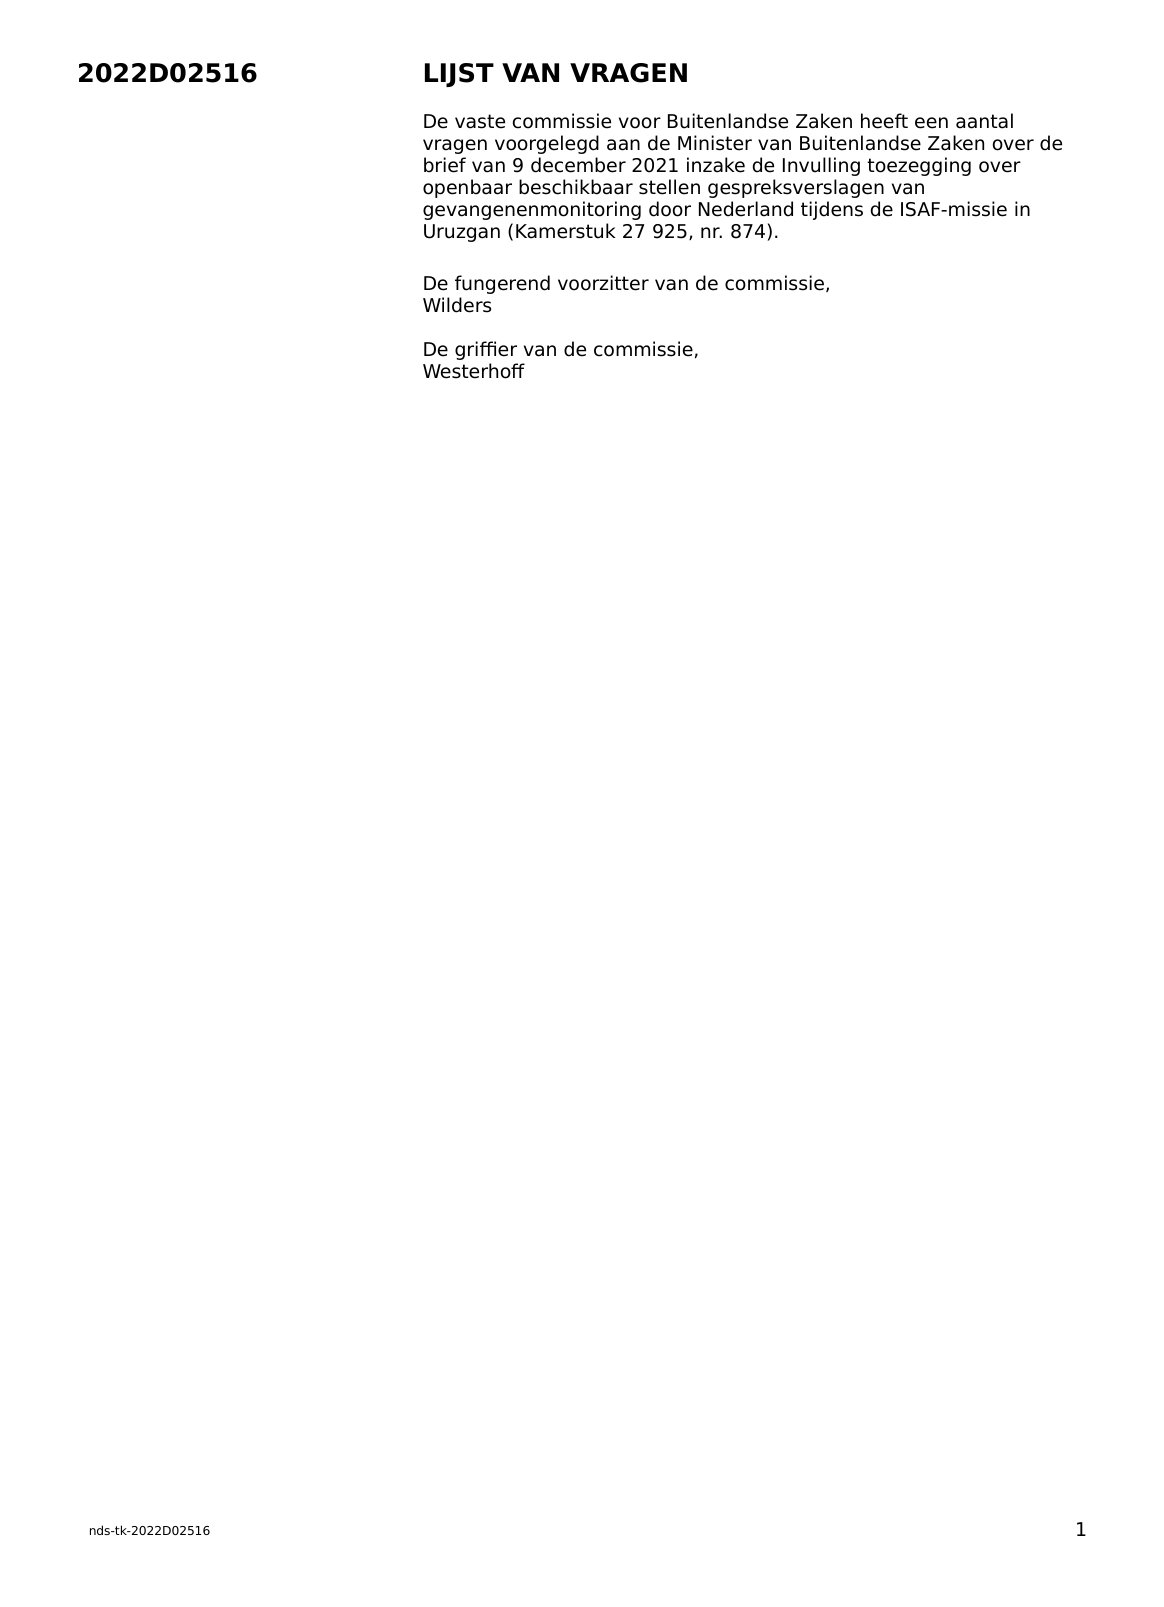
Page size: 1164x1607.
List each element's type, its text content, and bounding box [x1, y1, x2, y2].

text De griffier van de commissie, Westerhoff [422, 339, 1087, 383]
text De vaste commissie voor Buitenlandse Zaken heeft een aantal vragen voorgelegd aan de Minister van Buitenlandse Zaken over de brief van 9 december 2021 inzake de Invulling toezegging over openbaar beschikbaar stellen gespreksverslagen van gevangenenmonitoring door Nederland tijdens de ISAF-missie in Uruzgan (Kamerstuk 27 925, nr. 874). [422, 111, 1087, 243]
text nds-tk-2022D02516 [88, 1524, 323, 1538]
text De fungerend voorzitter van de commissie, Wilders [422, 273, 1087, 317]
text 2022D02516 LIJST VAN VRAGEN [77, 59, 1087, 89]
